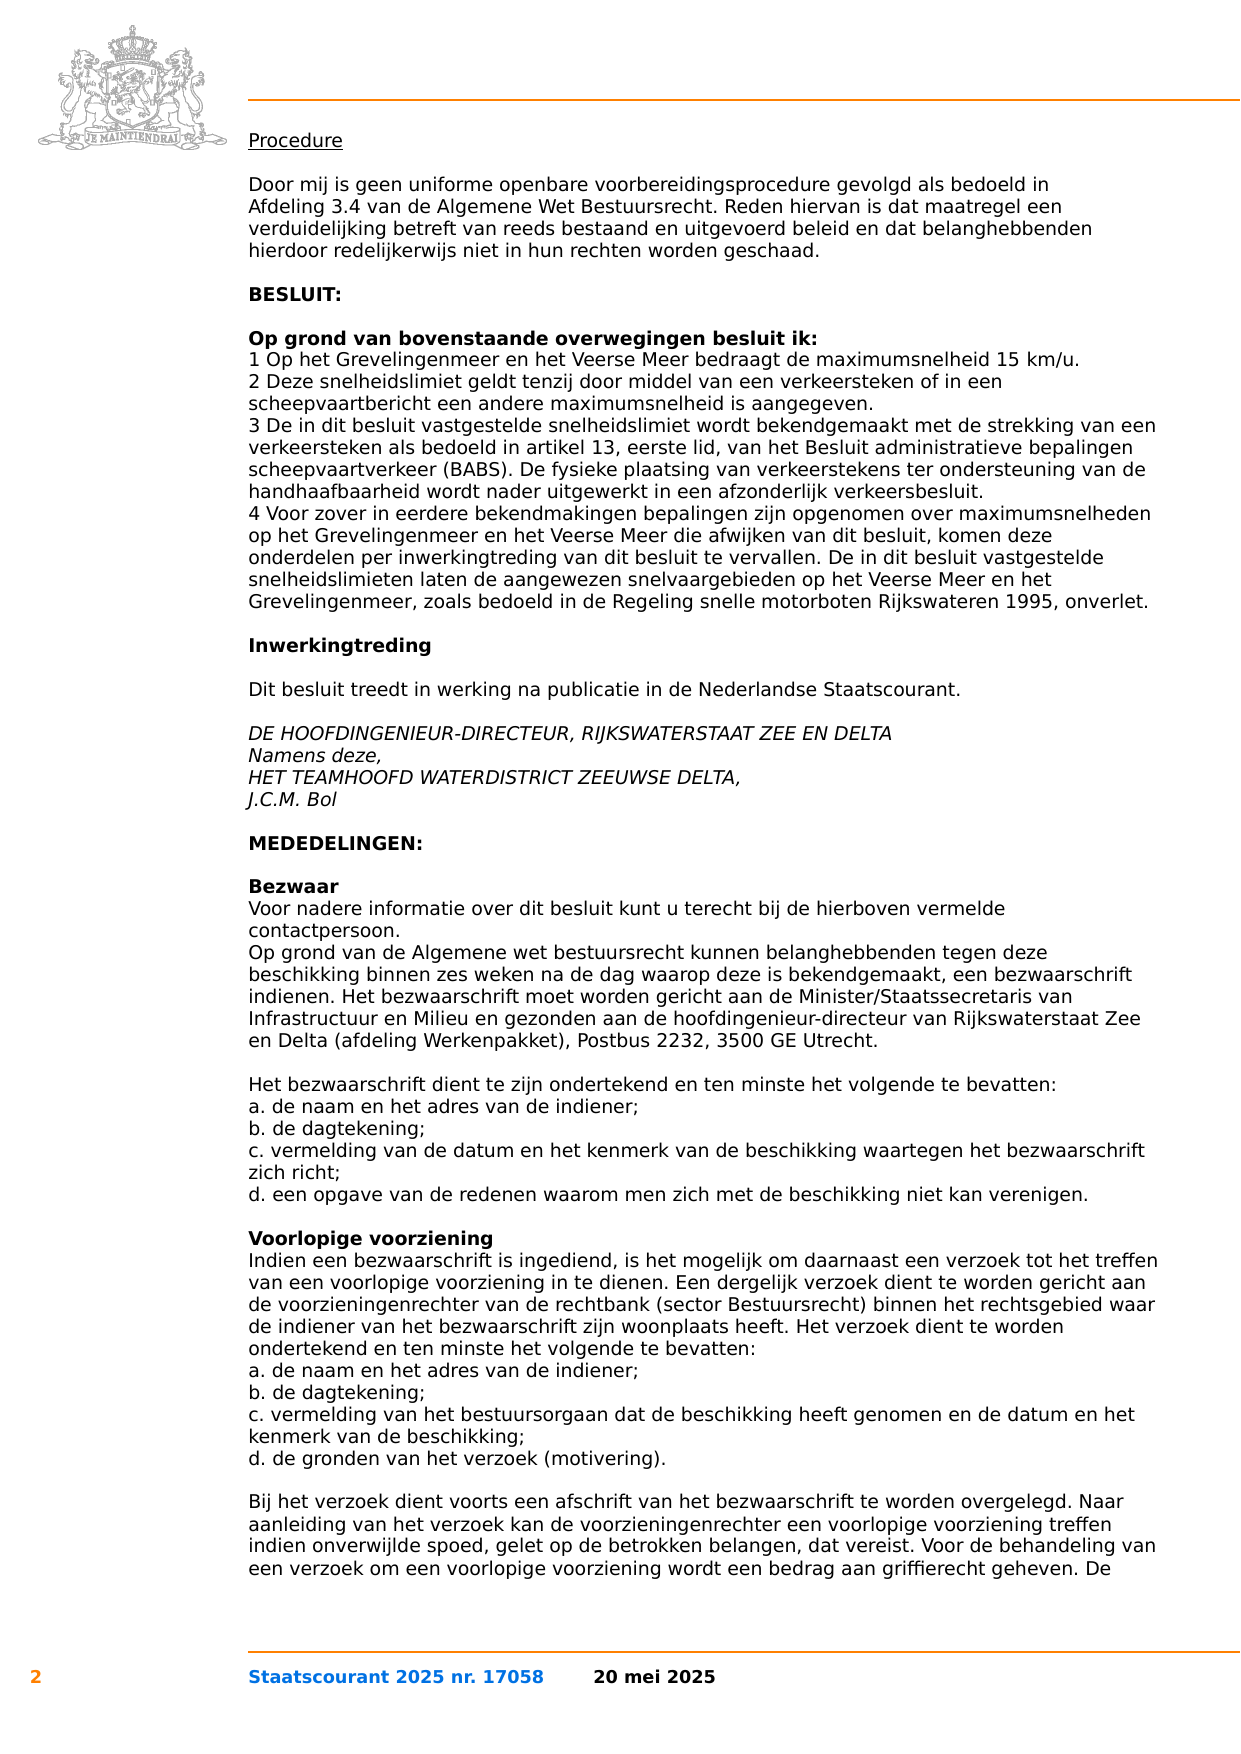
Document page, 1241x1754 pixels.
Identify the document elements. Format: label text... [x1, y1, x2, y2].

text a. de naam en het adres van de indiener; [248, 1360, 1163, 1382]
picture [38, 25, 227, 150]
text DE HOOFDINGENIEUR-DIRECTEUR, RIJKSWATERSTAAT ZEE EN DELTA Namens deze, HET TEAMHOOFD WATERDISTRICT ZEEUWSE DELTA, J.C.M. Bol [248, 723, 1163, 811]
text Voor nadere informatie over dit besluit kunt u terecht bij de hierboven vermelde contactpersoon. [248, 898, 1163, 942]
text Het bezwaarschrift dient te zijn ondertekend en ten minste het volgende te bevatten: [248, 1074, 1163, 1096]
text Door mij is geen uniforme openbare voorbereidingsprocedure gevolgd als bedoeld in Afdeling 3.4 van de Algemene Wet Bestuursrecht. Reden hiervan is dat maatregel een verduidelijking betreft van reeds bestaand en uitgevoerd beleid en dat belanghebbenden hierdoor redelijkerwijs niet in hun rechten worden geschaad. [248, 174, 1163, 262]
subtitle Procedure [248, 130, 1163, 152]
text 4 Voor zover in eerdere bekendmakingen bepalingen zijn opgenomen over maximumsnelheden op het Grevelingenmeer en het Veerse Meer die afwijken van dit besluit, komen deze onderdelen per inwerkingtreding van dit besluit te vervallen. De in dit besluit vastgestelde snelheidslimieten laten de aangewezen snelvaargebieden op het Veerse Meer en het Grevelingenmeer, zoals bedoeld in de Regeling snelle motorboten Rijkswateren 1995, onverlet. [248, 503, 1163, 613]
text Bezwaar [248, 876, 1163, 898]
text 2 Deze snelheidslimiet geldt tenzij door middel van een verkeersteken of in een scheepvaartbericht een andere maximumsnelheid is aangegeven. [248, 371, 1163, 415]
text MEDEDELINGEN: [248, 832, 1163, 854]
text Dit besluit treedt in werking na publicatie in de Nederlandse Staatscourant. [248, 679, 1163, 701]
text b. de dagtekening; [248, 1118, 1163, 1140]
text 1 Op het Grevelingenmeer en het Veerse Meer bedraagt de maximumsnelheid 15 km/u. [248, 349, 1163, 371]
text c. vermelding van de datum en het kenmerk van de beschikking waartegen het bezwaarschrift zich richt; [248, 1140, 1163, 1184]
text c. vermelding van het bestuursorgaan dat de beschikking heeft genomen en de datum en het kenmerk van de beschikking; [248, 1404, 1163, 1448]
text Op grond van bovenstaande overwegingen besluit ik: [248, 327, 1163, 349]
text d. een opgave van de redenen waarom men zich met de beschikking niet kan verenigen. [248, 1184, 1163, 1206]
text BESLUIT: [248, 283, 1163, 306]
text 3 De in dit besluit vastgestelde snelheidslimiet wordt bekendgemaakt met de strekking van een verkeersteken als bedoeld in artikel 13, eerste lid, van het Besluit administratieve bepalingen scheepvaartverkeer (BABS). De fysieke plaatsing van verkeerstekens ter ondersteuning van de handhaafbaarheid wordt nader uitgewerkt in een afzonderlijk verkeersbesluit. [248, 415, 1163, 503]
text b. de dagtekening; [248, 1382, 1163, 1404]
text Voorlopige voorziening [248, 1228, 1163, 1250]
subtitle Inwerkingtreding [248, 635, 1163, 657]
text a. de naam en het adres van de indiener; [248, 1096, 1163, 1118]
text d. de gronden van het verzoek (motivering). [248, 1448, 1163, 1469]
text Indien een bezwaarschrift is ingediend, is het mogelijk om daarnaast een verzoek tot het treffen van een voorlopige voorziening in te dienen. Een dergelijk verzoek dient te worden gericht aan de voorzieningenrechter van de rechtbank (sector Bestuursrecht) binnen het rechtsgebied waar de indiener van het bezwaarschrift zijn woonplaats heeft. Het verzoek dient te worden ondertekend en ten minste het volgende te bevatten: [248, 1250, 1163, 1360]
text Bij het verzoek dient voorts een afschrift van het bezwaarschrift te worden overgelegd. Naar aanleiding van het verzoek kan de voorzieningenrechter een voorlopige voorziening treffen indien onverwijlde spoed, gelet op de betrokken belangen, dat vereist. Voor de behandeling van een verzoek om een voorlopige voorziening wordt een bedrag aan griffierecht geheven. De [248, 1491, 1163, 1579]
text Op grond van de Algemene wet bestuursrecht kunnen belanghebbenden tegen deze beschikking binnen zes weken na de dag waarop deze is bekendgemaakt, een bezwaarschrift indienen. Het bezwaarschrift moet worden gericht aan de Minister/Staatssecretaris van Infrastructuur en Milieu en gezonden aan de hoofdingenieur-directeur van Rijkswaterstaat Zee en Delta (afdeling Werkenpakket), Postbus 2232, 3500 GE Utrecht. [248, 942, 1163, 1052]
